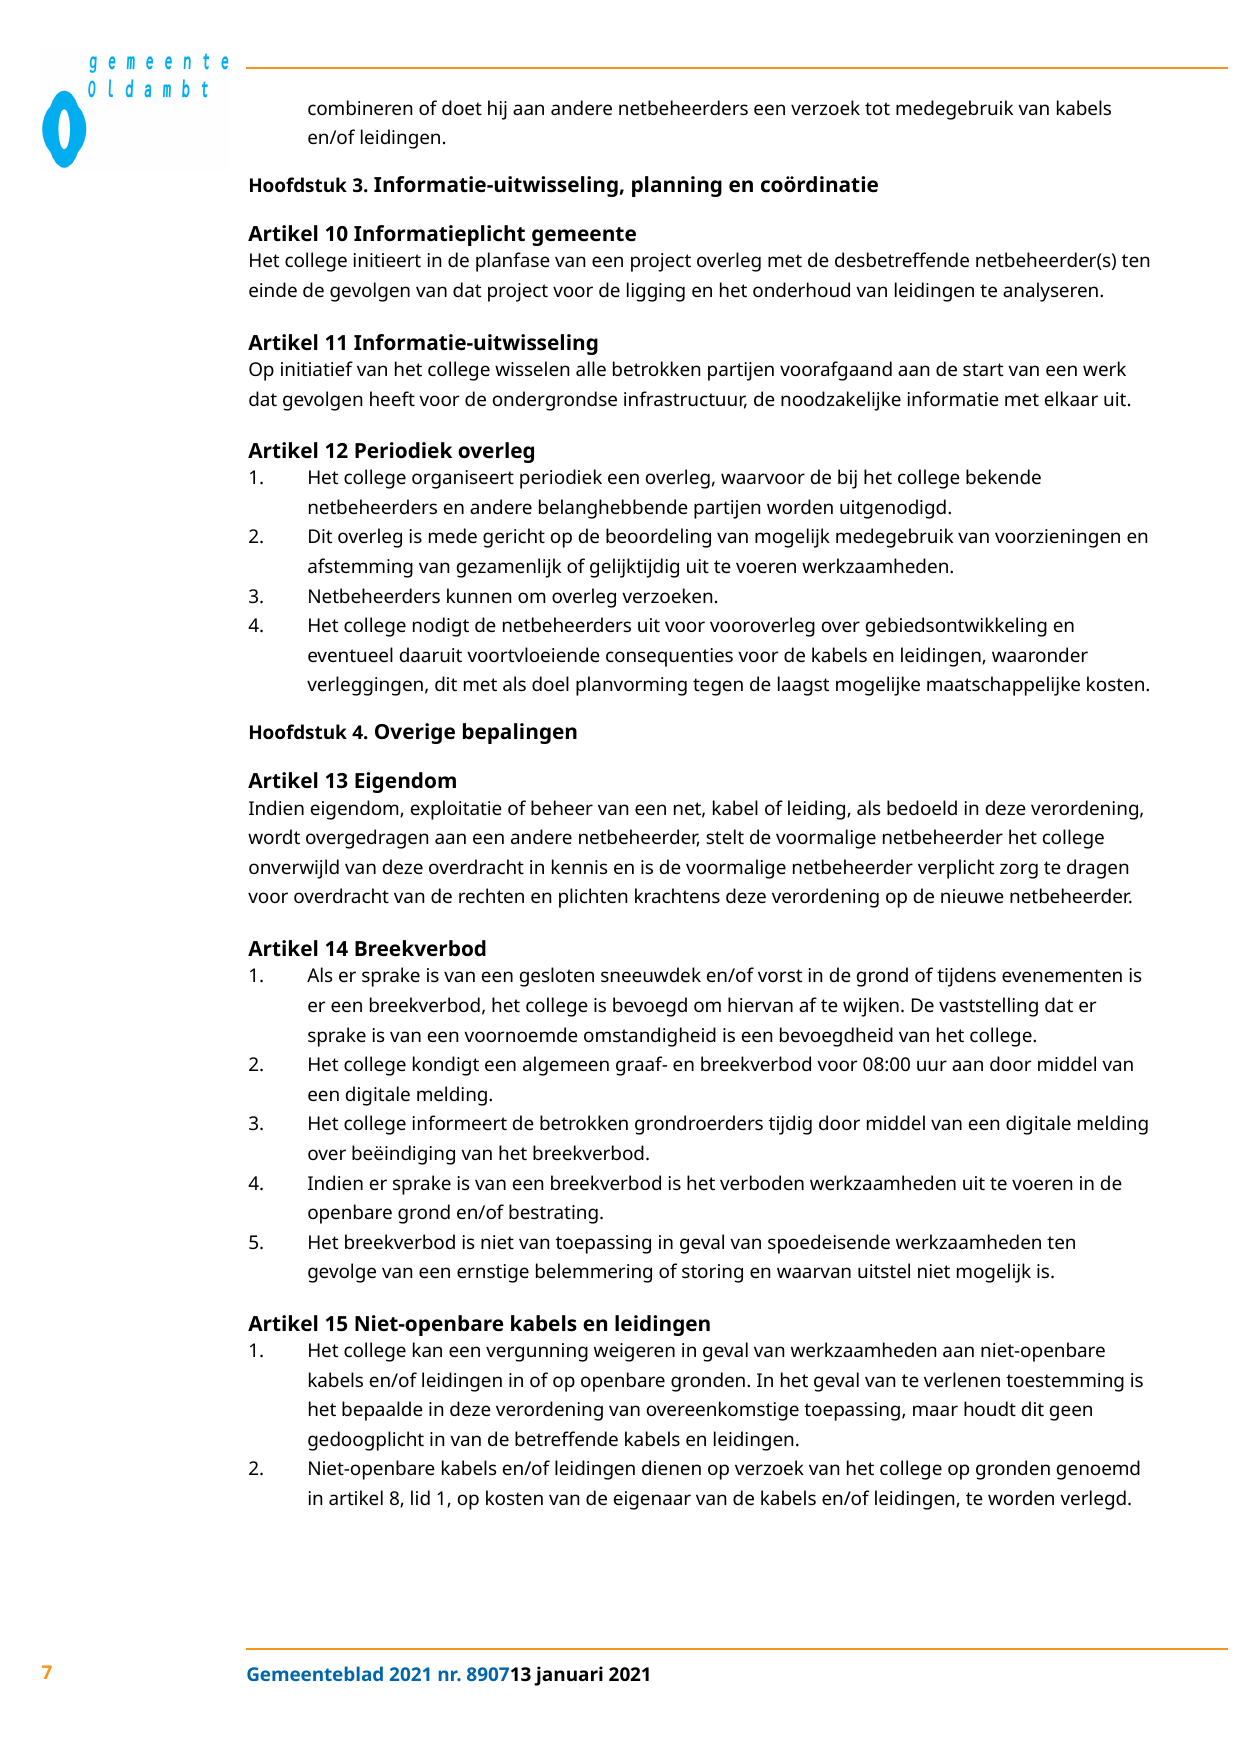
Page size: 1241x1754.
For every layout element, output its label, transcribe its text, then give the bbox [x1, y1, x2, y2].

list Als er sprake is van een gesloten sneeuwdek en/of vorst in de grond of tijdens evenementen is er een breekverbod, het college is bevoegd om hiervan af te wijken. De vaststelling dat er sprake is van een voornoemde omstandigheid is een bevoegdheid van het college. [248, 963, 1152, 1047]
text Indien eigendom, exploitatie of beheer van een net, kabel of leiding, als bedoeld in deze verordening, wordt overgedragen aan een andere netbeheerder, stelt de voormalige netbeheerder het college onverwijld van deze overdracht in kennis en is de voormalige netbeheerder verplicht zorg te dragen voor overdracht van de rechten en plichten krachtens deze verordening op de nieuwe netbeheerder. [248, 795, 1152, 909]
text Op initiatief van het college wisselen alle betrokken partijen voorafgaand aan de start van een werk dat gevolgen heeft voor de ondergrondse infrastructuur, de noodzakelijke informatie met elkaar uit. [248, 356, 1152, 411]
list Het college kan een vergunning weigeren in geval van werkzaamheden aan niet-openbare kabels en/of leidingen in of op openbare gronden. In het geval van te verlenen toestemming is het bepaalde in deze verordening van overeenkomstige toepassing, maar houdt dit geen gedoogplicht in van de betreffende kabels en leidingen. [248, 1337, 1152, 1452]
text Artikel 15 Niet-openbare kabels en leidingen [248, 1309, 1152, 1337]
picture [41, 47, 231, 172]
list Het breekverbod is niet van toepassing in geval van spoedeisende werkzaamheden ten gevolge van een ernstige belemmering of storing en waarvan uitstel niet mogelijk is. [248, 1229, 1152, 1284]
text Artikel 13 Eigendom [248, 767, 1152, 795]
list Dit overleg is mede gericht op de beoordeling van mogelijk medegebruik van voorzieningen en afstemming van gezamenlijk of gelijktijdig uit te voeren werkzaamheden. [248, 524, 1152, 579]
list Het college nodigt de netbeheerders uit voor vooroverleg over gebiedsontwikkeling en eventueel daaruit voortvloeiende consequenties voor de kabels en leidingen, waaronder verleggingen, dit met als doel planvorming tegen de laagst mogelijke maatschappelijke kosten. [248, 612, 1152, 697]
text Artikel 11 Informatie-uitwisseling [248, 328, 1152, 356]
text Artikel 10 Informatieplicht gemeente [248, 219, 1152, 248]
text Het college initieert in de planfase van een project overleg met de desbetreffende netbeheerder(s) ten einde de gevolgen van dat project voor de ligging en het onderhoud van leidingen te analyseren. [248, 248, 1152, 303]
list Indien er sprake is van een breekverbod is het verboden werkzaamheden uit te voeren in de openbare grond en/of bestrating. [248, 1170, 1152, 1225]
list Netbeheerders kunnen om overleg verzoeken. [248, 583, 1152, 609]
text Hoofdstuk 3. Informatie-uitwisseling, planning en coördinatie [248, 170, 1152, 198]
text Artikel 14 Breekverbod [248, 934, 1152, 963]
text Artikel 12 Periodiek overleg [248, 436, 1152, 464]
text Hoofdstuk 4. Overige bepalingen [248, 717, 1152, 746]
list Het college kondigt een algemeen graaf- en breekverbod voor 08:00 uur aan door middel van een digitale melding. [248, 1051, 1152, 1107]
list combineren of doet hij aan andere netbeheerders een verzoek tot medegebruik van kabels en/of leidingen. [248, 95, 1152, 150]
list Het college informeert de betrokken grondroerders tijdig door middel van een digitale melding over beëindiging van het breekverbod. [248, 1111, 1152, 1166]
list Niet-openbare kabels en/of leidingen dienen op verzoek van het college op gronden genoemd in artikel 8, lid 1, op kosten van de eigenaar van de kabels en/of leidingen, te worden verlegd. [248, 1456, 1152, 1511]
list Het college organiseert periodiek een overleg, waarvoor de bij het college bekende netbeheerders en andere belanghebbende partijen worden uitgenodigd. [248, 464, 1152, 520]
